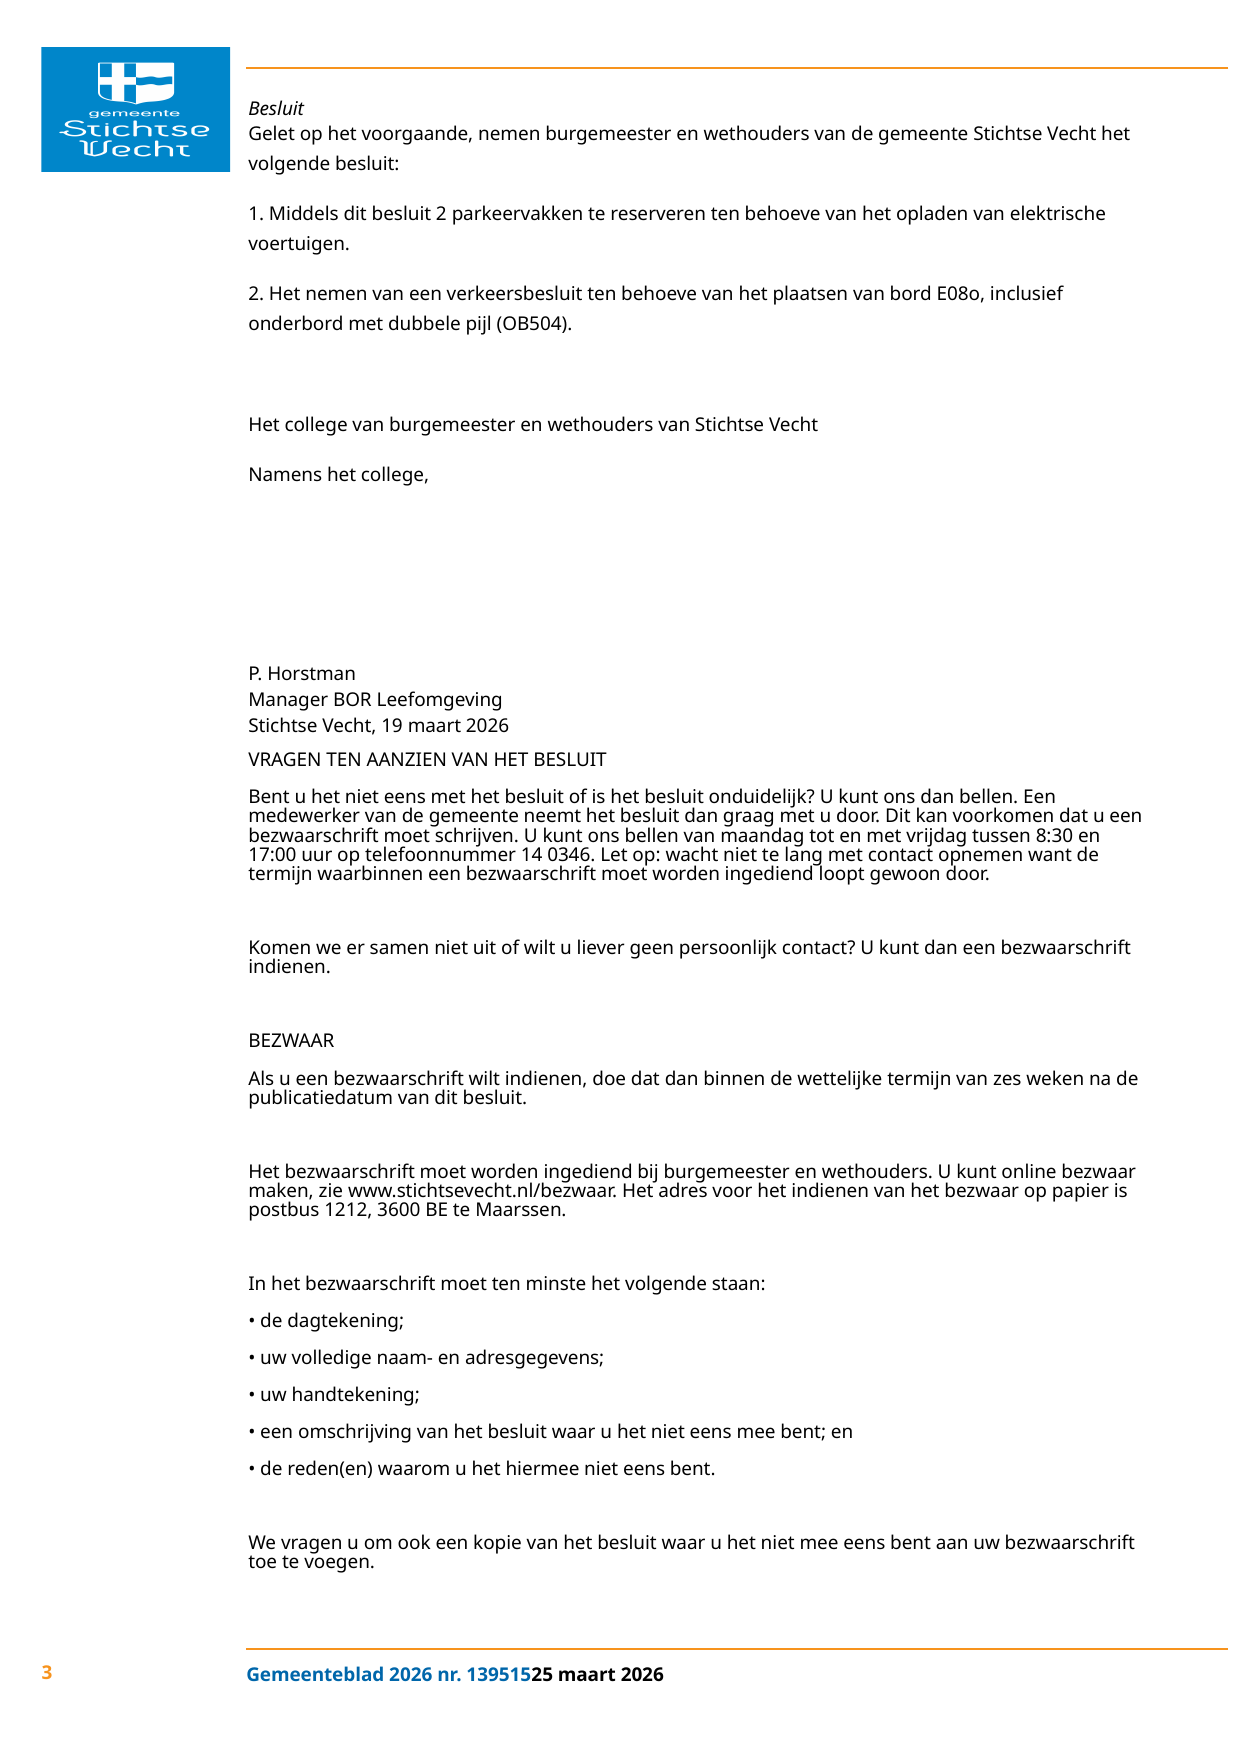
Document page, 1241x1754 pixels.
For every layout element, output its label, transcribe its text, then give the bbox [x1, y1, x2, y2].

text P. Horstman [248, 660, 1152, 686]
text Bent u het niet eens met het besluit of is het besluit onduidelijk? U kunt ons dan bellen. Een medewerker van de gemeente neemt het besluit dan graag met u door. Dit kan voorkomen dat u een bezwaarschrift moet schrijven. U kunt ons bellen van maandag tot en met vrijdag tussen 8:30 en 17:00 uur op telefoonnummer 14 0346. Let op: wacht niet te lang met contact opnemen want de termijn waarbinnen een bezwaarschrift moet worden ingediend loopt gewoon door. [248, 788, 1152, 884]
text Als u een bezwaarschrift wilt indienen, doe dat dan binnen de wettelijke termijn van zes weken na de publicatiedatum van dit besluit. [248, 1069, 1152, 1108]
text BEZWAAR [248, 1032, 1152, 1052]
text Namens het college, [248, 461, 1152, 487]
text We vragen u om ook een kopie van het besluit waar u het niet mee eens bent aan uw bezwaarschrift toe te voegen. [248, 1534, 1152, 1573]
text Het college van burgemeester en wethouders van Stichtse Vecht [248, 411, 1152, 437]
text • uw handtekening; [248, 1386, 1152, 1405]
text Manager BOR Leefomgeving [248, 686, 1152, 712]
text • de dagtekening; [248, 1312, 1152, 1331]
text Het bezwaarschrift moet worden ingediend bij burgemeester en wethouders. U kunt online bezwaar maken, zie www.stichtsevecht.nl/bezwaar. Het adres voor het indienen van het bezwaar op papier is postbus 1212, 3600 BE te Maarssen. [248, 1163, 1152, 1221]
text Komen we er samen niet uit of wilt u liever geen persoonlijk contact? U kunt dan een bezwaarschrift indienen. [248, 939, 1152, 978]
picture [99, 63, 135, 101]
text Gelet op het voorgaande, nemen burgemeester en wethouders van de gemeente Stichtse Vecht het volgende besluit: [248, 121, 1152, 176]
text 2. Het nemen van een verkeersbesluit ten behoeve van het plaatsen van bord E08o, inclusief onderbord met dubbele pijl (OB504). [248, 281, 1152, 336]
text Stichtse Vecht, 19 maart 2026 [248, 712, 1152, 738]
picture [137, 63, 174, 103]
text Besluit [248, 95, 1152, 121]
text 1. Middels dit besluit 2 parkeervakken te reserveren ten behoeve van het opladen van elektrische voertuigen. [248, 201, 1152, 256]
text • uw volledige naam- en adresgegevens; [248, 1349, 1152, 1368]
text • de reden(en) waarom u het hiermee niet eens bent. [248, 1460, 1152, 1479]
text VRAGEN TEN AANZIEN VAN HET BESLUIT [248, 751, 1152, 771]
text In het bezwaarschrift moet ten minste het volgende staan: [248, 1275, 1152, 1294]
text • een omschrijving van het besluit waar u het niet eens mee bent; en [248, 1423, 1152, 1442]
